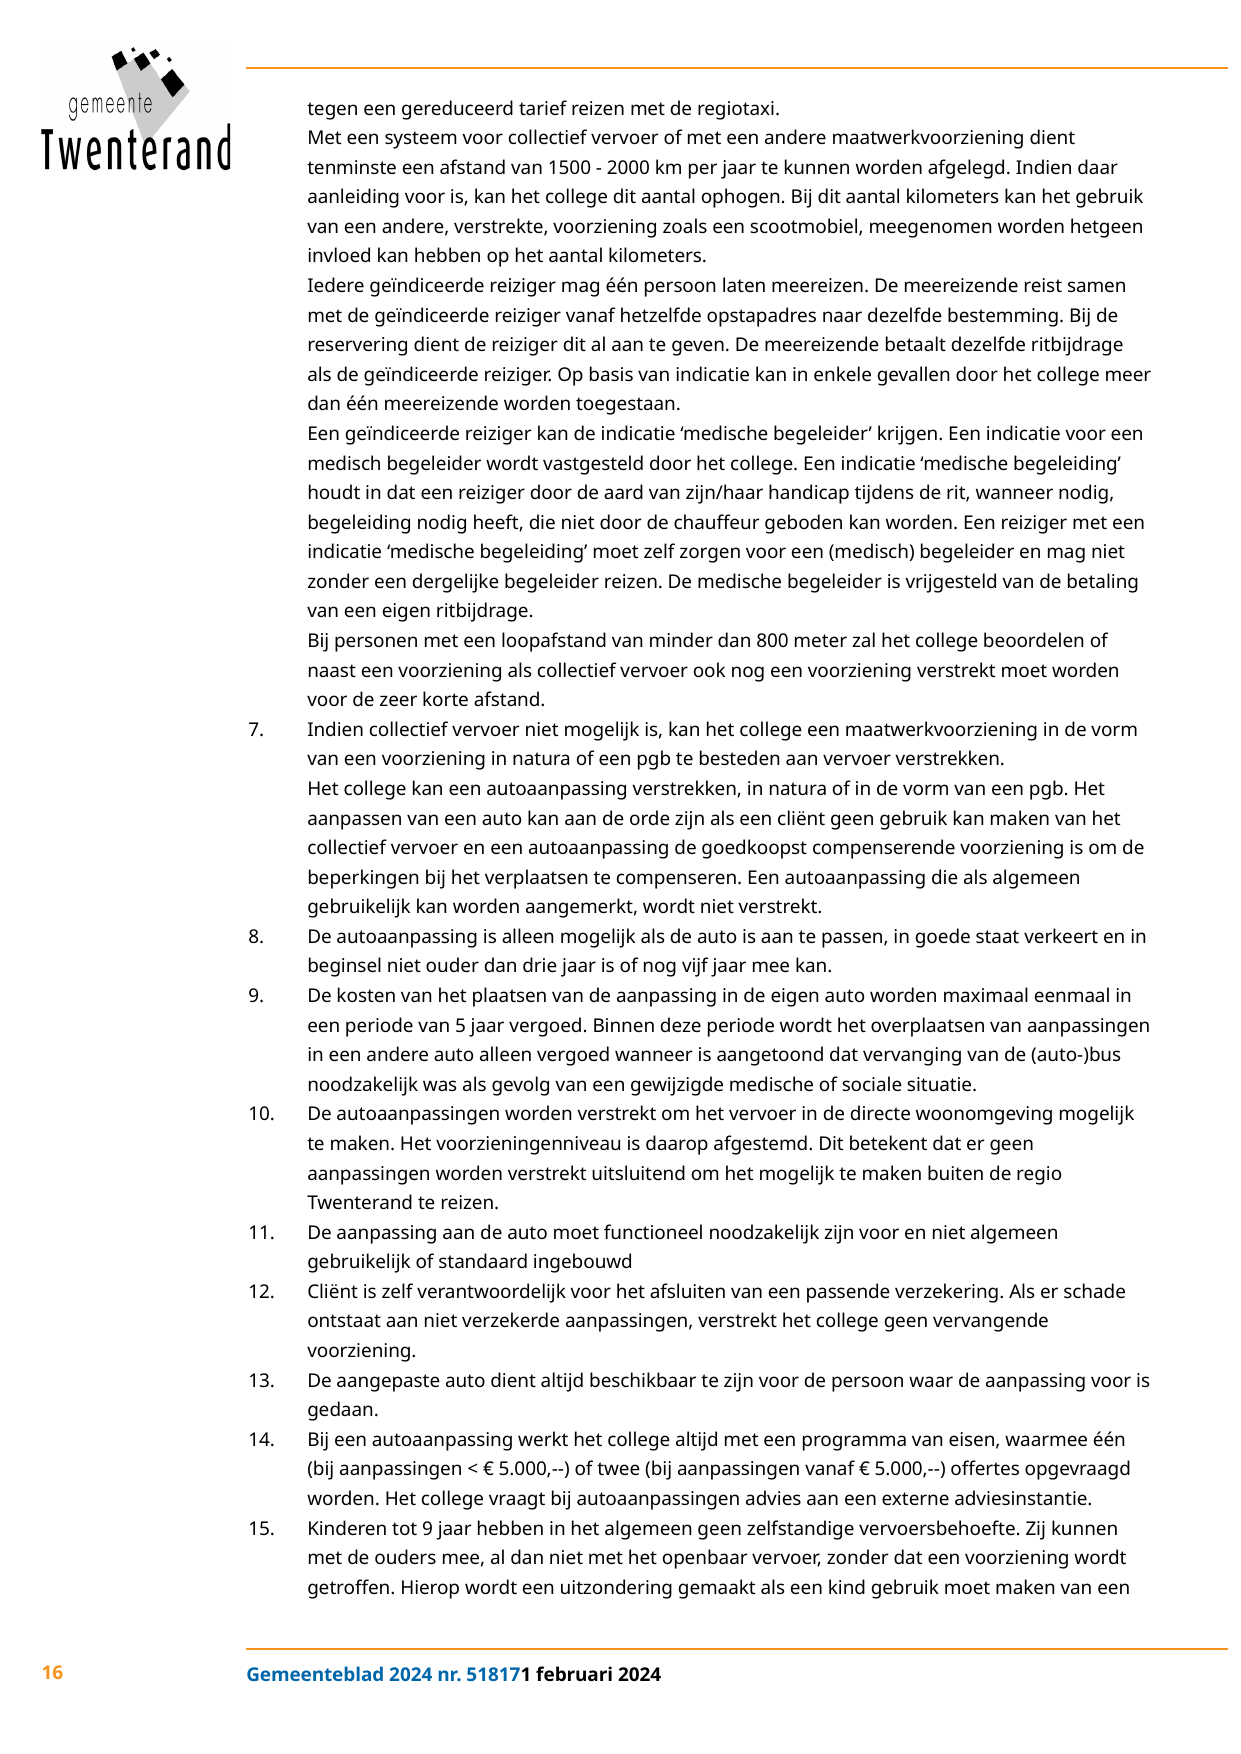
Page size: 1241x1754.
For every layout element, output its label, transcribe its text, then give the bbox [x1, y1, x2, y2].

list Het college kan een autoaanpassing verstrekken, in natura of in de vorm van een pgb. Het aanpassen van een auto kan aan de orde zijn als een cliënt geen gebruik kan maken van het collectief vervoer en een autoaanpassing de goedkoopst compenserende voorziening is om de beperkingen bij het verplaatsen te compenseren. Een autoaanpassing die als algemeen gebruikelijk kan worden aangemerkt, wordt niet verstrekt. [248, 775, 1152, 919]
list tegen een gereduceerd tarief reizen met de regiotaxi. [248, 95, 1152, 121]
list Met een systeem voor collectief vervoer of met een andere maatwerkvoorziening dient tenminste een afstand van 1500 - 2000 km per jaar te kunnen worden afgelegd. Indien daar aanleiding voor is, kan het college dit aantal ophogen. Bij dit aantal kilometers kan het gebruik van een andere, verstrekte, voorziening zoals een scootmobiel, meegenomen worden hetgeen invloed kan hebben op het aantal kilometers. [248, 124, 1152, 268]
list De autoaanpassing is alleen mogelijk als de auto is aan te passen, in goede staat verkeert en in beginsel niet ouder dan drie jaar is of nog vijf jaar mee kan. [248, 923, 1152, 978]
list Indien collectief vervoer niet mogelijk is, kan het college een maatwerkvoorziening in de vorm van een voorziening in natura of een pgb te besteden aan vervoer verstrekken. [248, 716, 1152, 771]
list De aangepaste auto dient altijd beschikbaar te zijn voor de persoon waar de aanpassing voor is gedaan. [248, 1367, 1152, 1422]
list De aanpassing aan de auto moet functioneel noodzakelijk zijn voor en niet algemeen gebruikelijk of standaard ingebouwd [248, 1219, 1152, 1274]
list De autoaanpassingen worden verstrekt om het vervoer in de directe woonomgeving mogelijk te maken. Het voorzieningenniveau is daarop afgestemd. Dit betekent dat er geen aanpassingen worden verstrekt uitsluitend om het mogelijk te maken buiten de regio Twenterand te reizen. [248, 1101, 1152, 1215]
list Bij personen met een loopafstand van minder dan 800 meter zal het college beoordelen of naast een voorziening als collectief vervoer ook nog een voorziening verstrekt moet worden voor de zeer korte afstand. [248, 627, 1152, 712]
list Kinderen tot 9 jaar hebben in het algemeen geen zelfstandige vervoersbehoefte. Zij kunnen met de ouders mee, al dan niet met het openbaar vervoer, zonder dat een voorziening wordt getroffen. Hierop wordt een uitzondering gemaakt als een kind gebruik moet maken van een [248, 1515, 1152, 1600]
list De kosten van het plaatsen van de aanpassing in de eigen auto worden maximaal eenmaal in een periode van 5 jaar vergoed. Binnen deze periode wordt het overplaatsen van aanpassingen in een andere auto alleen vergoed wanneer is aangetoond dat vervanging van de (auto-)bus noodzakelijk was als gevolg van een gewijzigde medische of sociale situatie. [248, 982, 1152, 1097]
list Cliënt is zelf verantwoordelijk voor het afsluiten van een passende verzekering. Als er schade ontstaat aan niet verzekerde aanpassingen, verstrekt het college geen vervangende voorziening. [248, 1278, 1152, 1363]
list Iedere geïndiceerde reiziger mag één persoon laten meereizen. De meereizende reist samen met de geïndiceerde reiziger vanaf hetzelfde opstapadres naar dezelfde bestemming. Bij de reservering dient de reiziger dit al aan te geven. De meereizende betaalt dezelfde ritbijdrage als de geïndiceerde reiziger. Op basis van indicatie kan in enkele gevallen door het college meer dan één meereizende worden toegestaan. [248, 272, 1152, 416]
picture [41, 47, 231, 172]
list Bij een autoaanpassing werkt het college altijd met een programma van eisen, waarmee één (bij aanpassingen < € 5.000,--) of twee (bij aanpassingen vanaf € 5.000,--) offertes opgevraagd worden. Het college vraagt bij autoaanpassingen advies aan een externe adviesinstantie. [248, 1426, 1152, 1511]
list Een geïndiceerde reiziger kan de indicatie ‘medische begeleider’ krijgen. Een indicatie voor een medisch begeleider wordt vastgesteld door het college. Een indicatie ‘medische begeleiding’ houdt in dat een reiziger door de aard van zijn/haar handicap tijdens de rit, wanneer nodig, begeleiding nodig heeft, die niet door de chauffeur geboden kan worden. Een reiziger met een indicatie ‘medische begeleiding’ moet zelf zorgen voor een (medisch) begeleider en mag niet zonder een dergelijke begeleider reizen. De medische begeleider is vrijgesteld van de betaling van een eigen ritbijdrage. [248, 420, 1152, 623]
